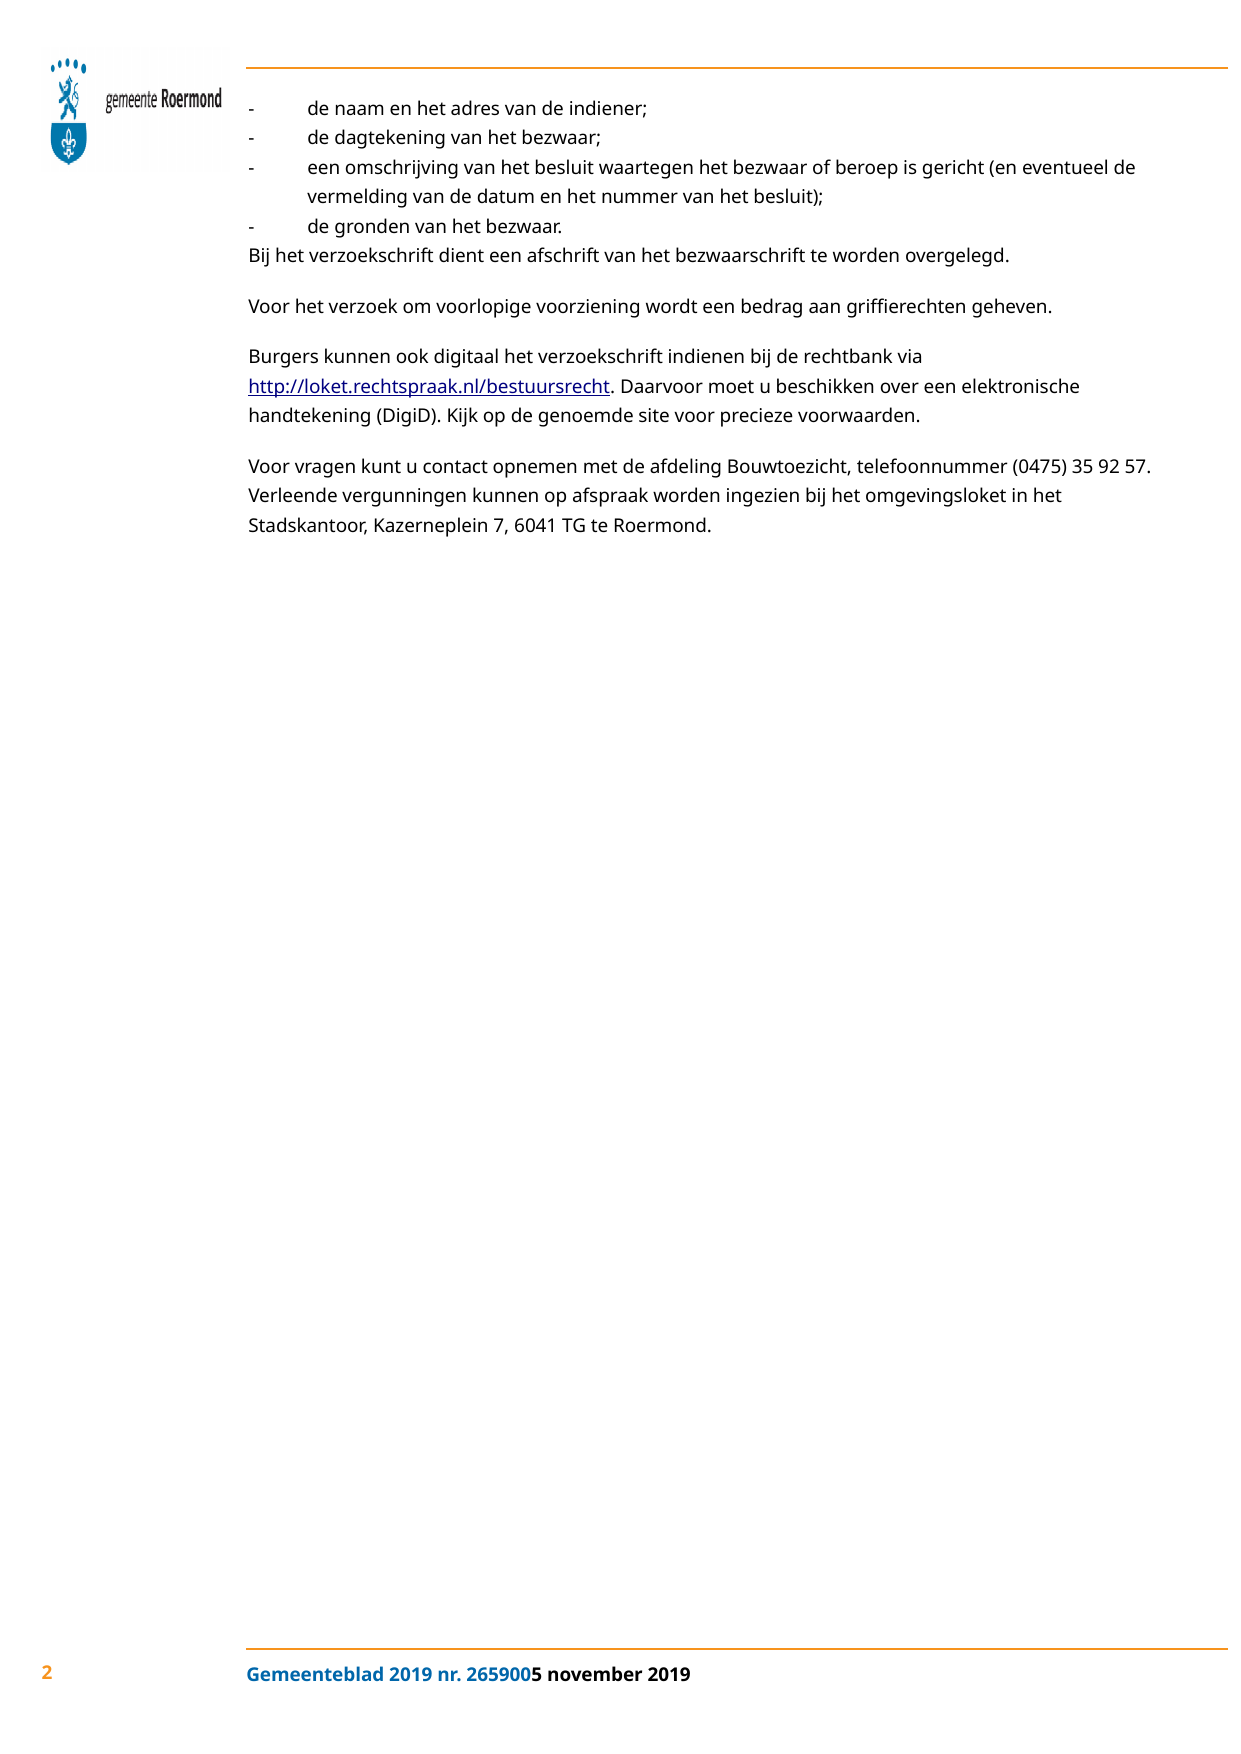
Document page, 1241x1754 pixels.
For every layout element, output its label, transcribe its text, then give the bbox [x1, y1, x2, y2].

list een omschrijving van het besluit waartegen het bezwaar of beroep is gericht (en eventueel de vermelding van de datum en het nummer van het besluit); [248, 154, 1152, 209]
picture [41, 47, 231, 172]
text Bij het verzoekschrift dient een afschrift van het bezwaarschrift te worden overgelegd. [248, 243, 1152, 268]
text Voor vragen kunt u contact opnemen met de afdeling Bouwtoezicht, telefoonnummer (0475) 35 92 57. Verleende vergunningen kunnen op afspraak worden ingezien bij het omgevingsloket in het Stadskantoor, Kazerneplein 7, 6041 TG te Roermond. [248, 453, 1152, 538]
text Burgers kunnen ook digitaal het verzoekschrift indienen bij de rechtbank via http://loket.rechtspraak.nl/bestuursrecht. Daarvoor moet u beschikken over een elektronische handtekening (DigiD). Kijk op de genoemde site voor precieze voorwaarden. [248, 343, 1152, 428]
list de gronden van het bezwaar. [248, 213, 1152, 239]
text Voor het verzoek om voorlopige voorziening wordt een bedrag aan griffierechten geheven. [248, 293, 1152, 319]
list de naam en het adres van de indiener; [248, 95, 1152, 121]
list de dagtekening van het bezwaar; [248, 124, 1152, 150]
